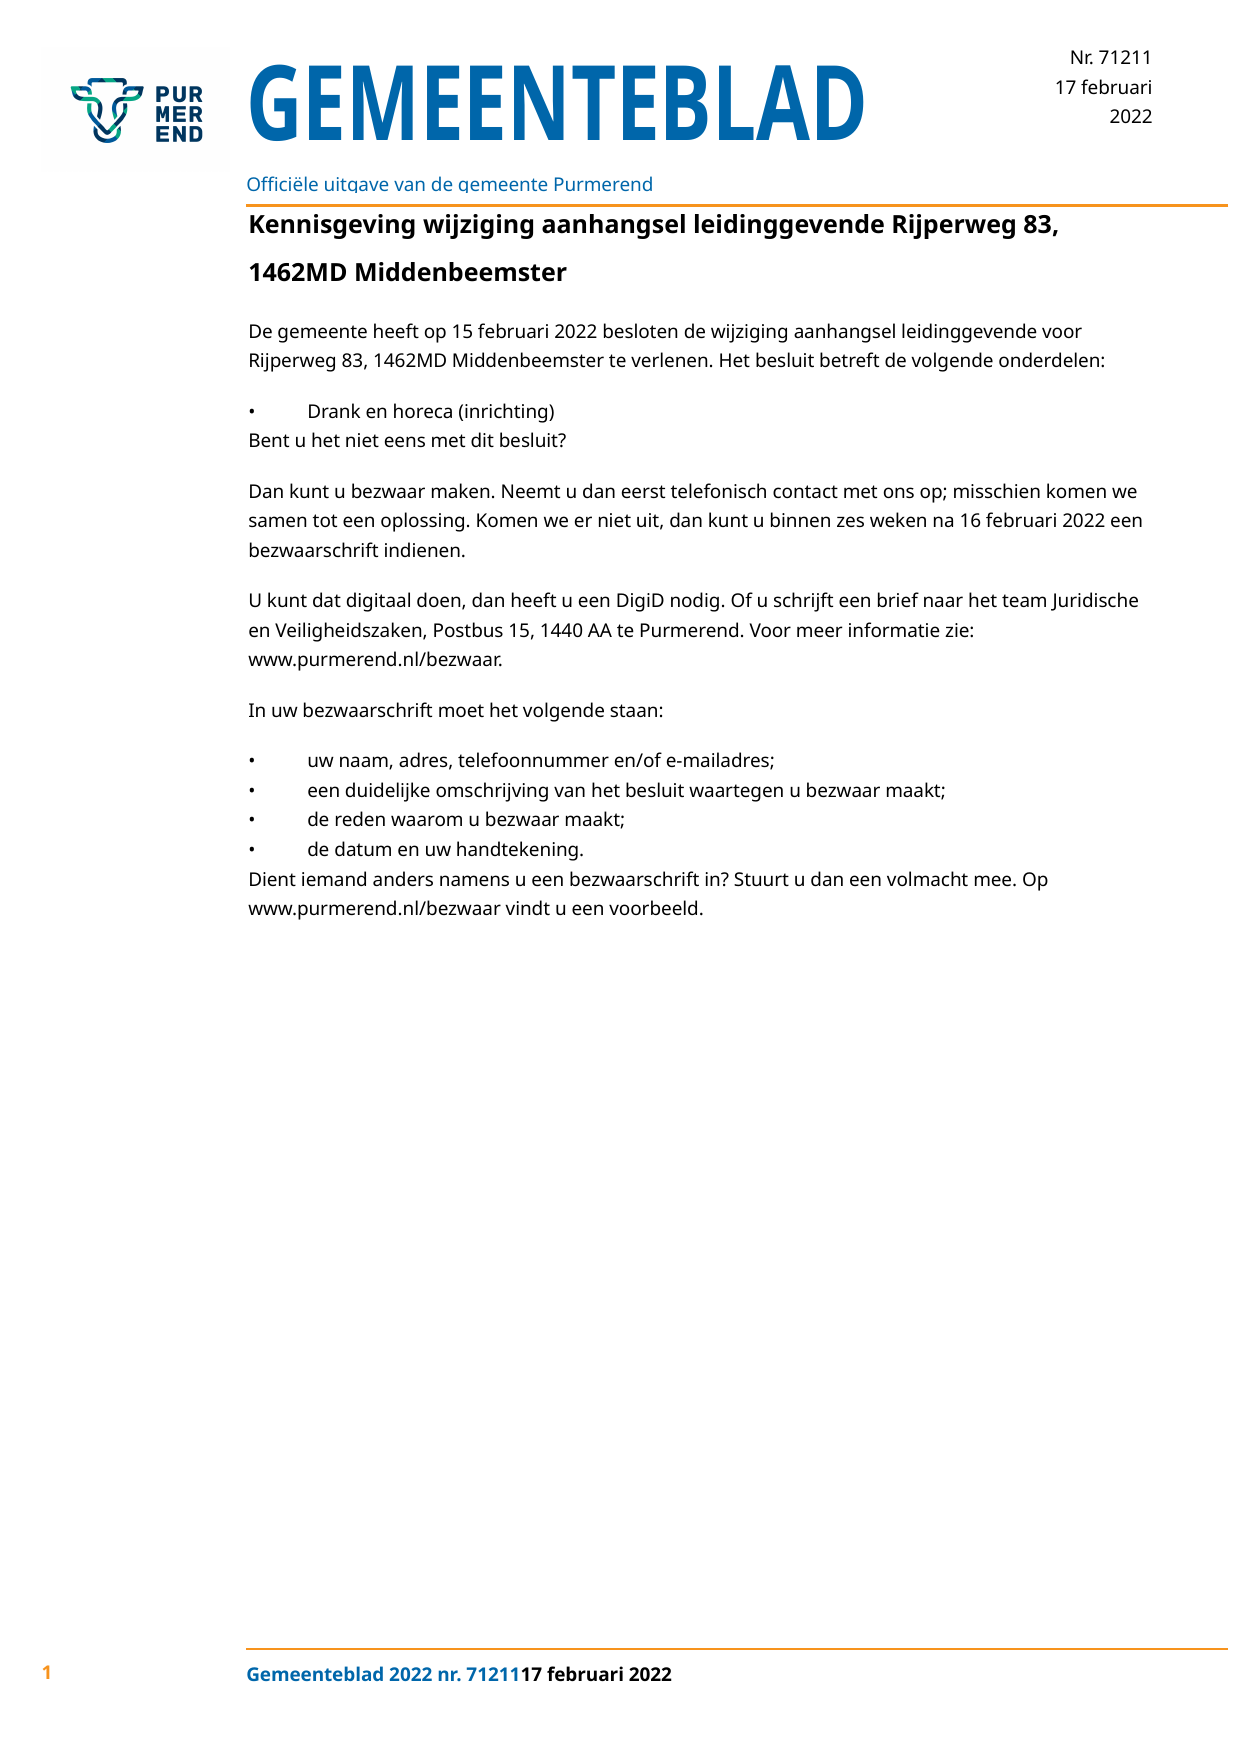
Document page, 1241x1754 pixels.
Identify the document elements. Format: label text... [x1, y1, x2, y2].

text Kennisgeving wijziging aanhangsel leidinggevende Rijperweg 83, 1462MD Middenbeemster [248, 207, 1152, 288]
text U kunt dat digitaal doen, dan heeft u een DigiD nodig. Of u schrijft een brief naar het team Juridische en Veiligheidszaken, Postbus 15, 1440 AA te Purmerend. Voor meer informatie zie: www.purmerend.nl/bezwaar. [248, 587, 1152, 672]
list een duidelijke omschrijving van het besluit waartegen u bezwaar maakt; [248, 777, 1152, 803]
text Dan kunt u bezwaar maken. Neemt u dan eerst telefonisch contact met ons op; misschien komen we samen tot een oplossing. Komen we er niet uit, dan kunt u binnen zes weken na 16 februari 2022 een bezwaarschrift indienen. [248, 478, 1152, 563]
text Bent u het niet eens met dit besluit? [248, 427, 1152, 453]
text De gemeente heeft op 15 februari 2022 besloten de wijziging aanhangsel leidinggevende voor Rijperweg 83, 1462MD Middenbeemster te verlenen. Het besluit betreft de volgende onderdelen: [248, 318, 1152, 373]
list de reden waarom u bezwaar maakt; [248, 807, 1152, 832]
list de datum en uw handtekening. [248, 836, 1152, 862]
picture [41, 47, 231, 172]
list Drank en horeca (inrichting) [248, 398, 1152, 424]
text Dient iemand anders namens u een bezwaarschrift in? Stuurt u dan een volmacht mee. Op www.purmerend.nl/bezwaar vindt u een voorbeeld. [248, 866, 1152, 921]
list uw naam, adres, telefoonnummer en/of e-mailadres; [248, 747, 1152, 773]
text In uw bezwaarschrift moet het volgende staan: [248, 697, 1152, 723]
